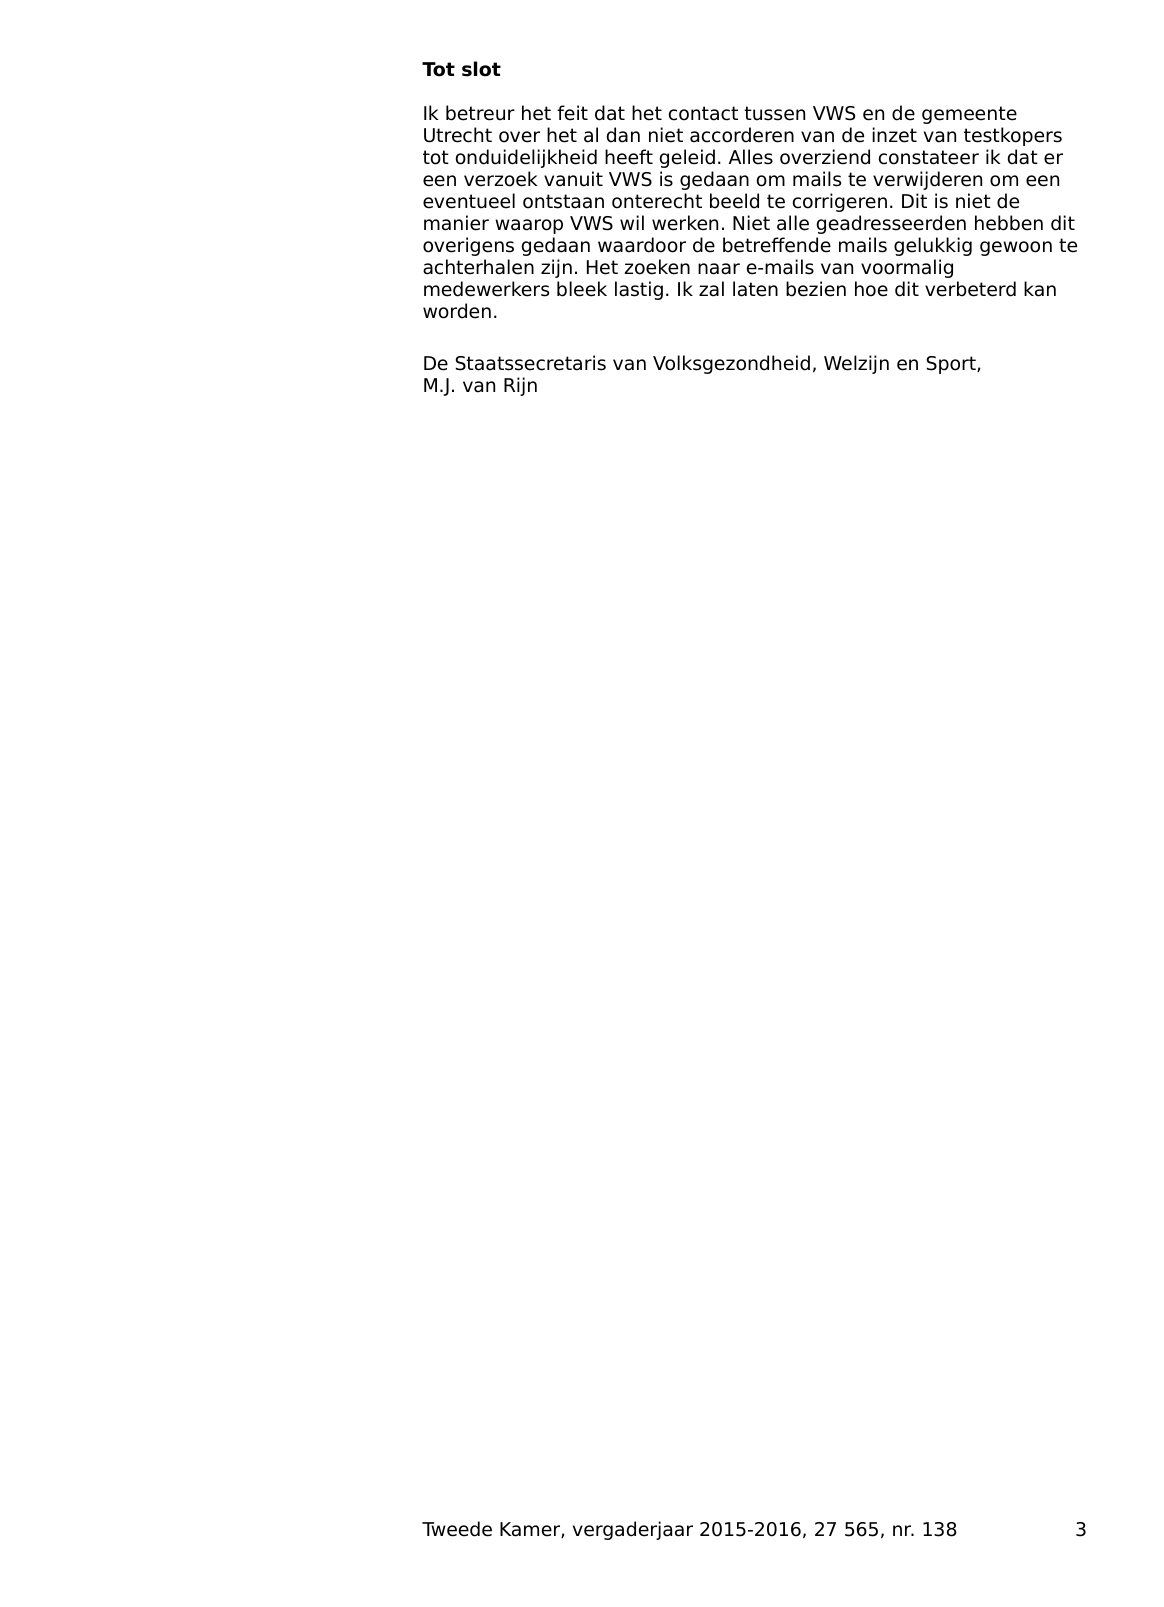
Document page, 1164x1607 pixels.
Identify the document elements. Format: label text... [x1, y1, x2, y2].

text De Staatssecretaris van Volksgezondheid, Welzijn en Sport, M.J. van Rijn [422, 353, 1087, 397]
subtitle Tot slot [422, 59, 1087, 81]
text Ik betreur het feit dat het contact tussen VWS en de gemeente Utrecht over het al dan niet accorderen van de inzet van testkopers tot onduidelijkheid heeft geleid. Alles overziend constateer ik dat er een verzoek vanuit VWS is gedaan om mails te verwijderen om een eventueel ontstaan onterecht beeld te corrigeren. Dit is niet de manier waarop VWS wil werken. Niet alle geadresseerden hebben dit overigens gedaan waardoor de betreffende mails gelukkig gewoon te achterhalen zijn. Het zoeken naar e-mails van voormalig medewerkers bleek lastig. Ik zal laten bezien hoe dit verbeterd kan worden. [422, 103, 1087, 323]
